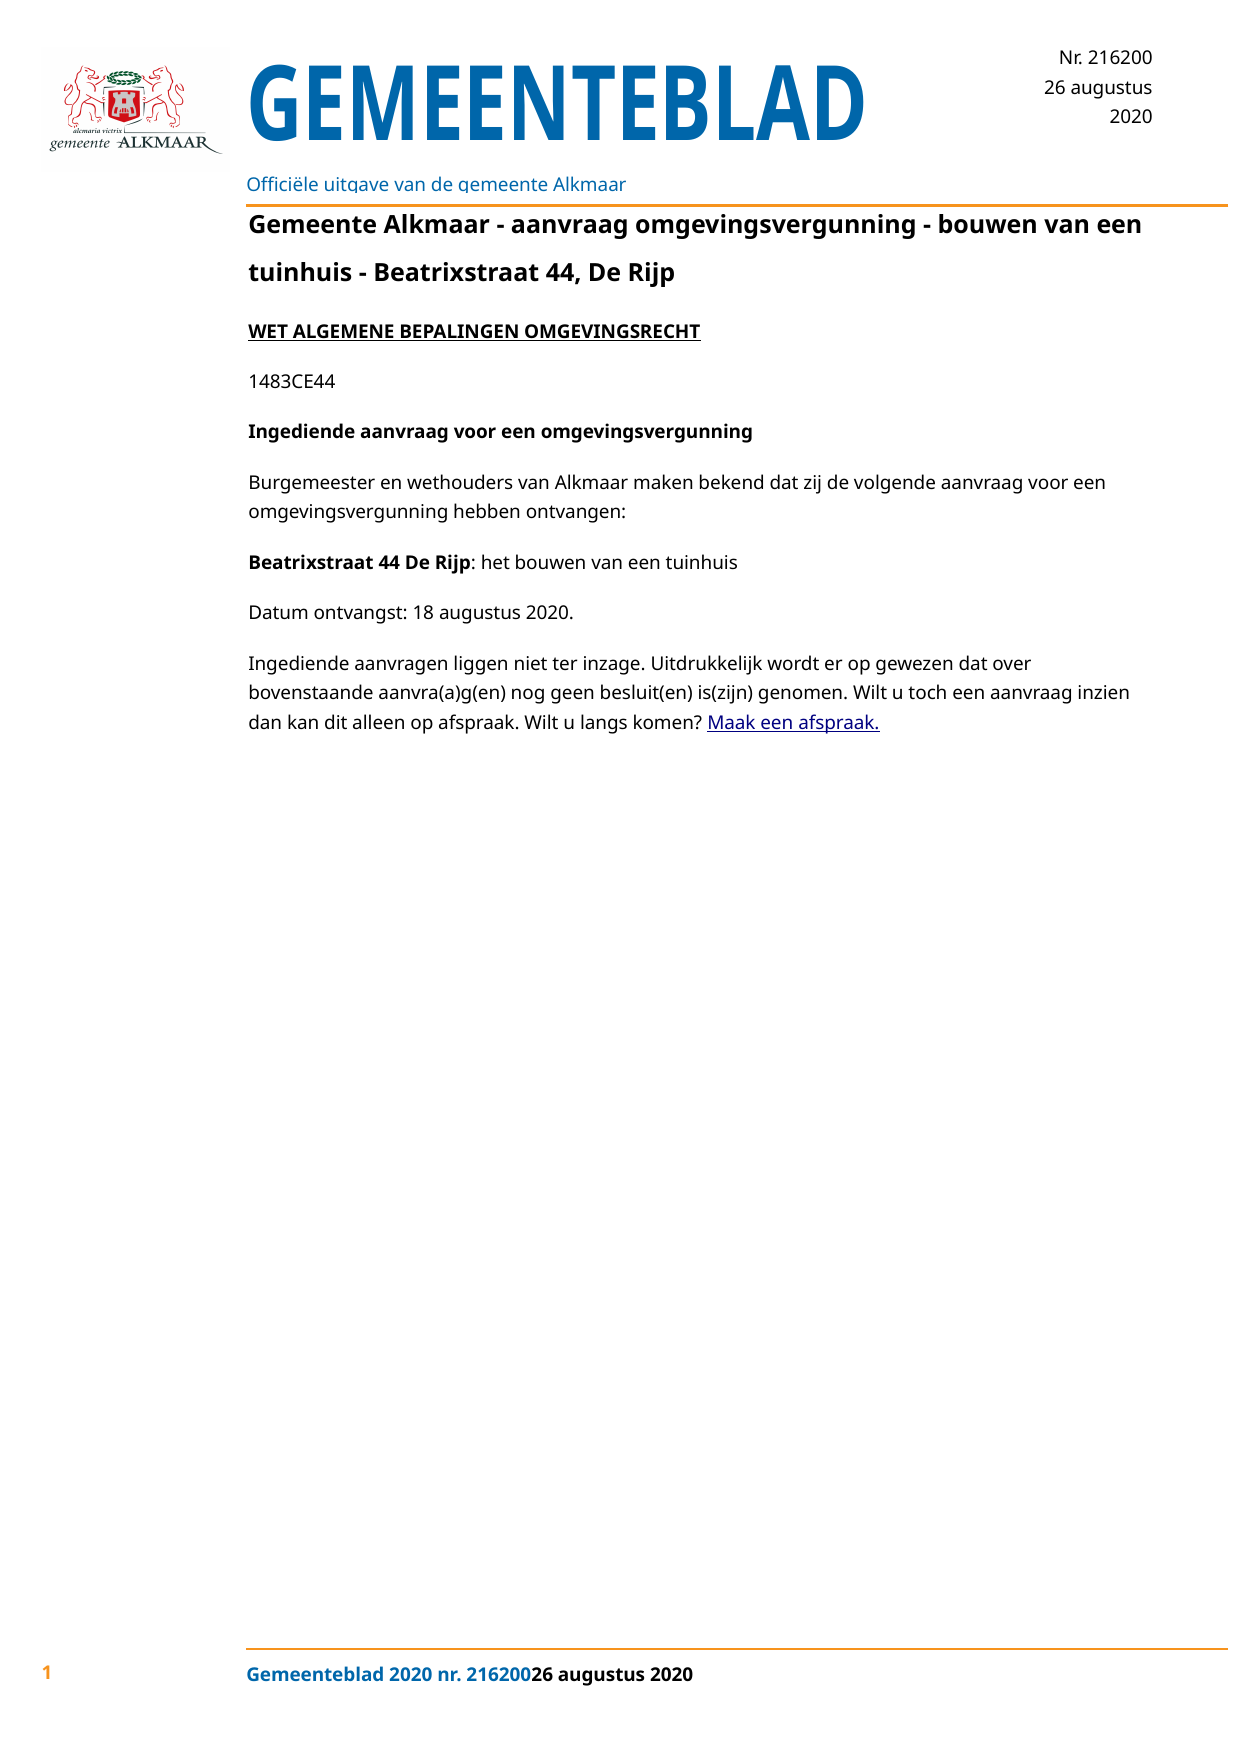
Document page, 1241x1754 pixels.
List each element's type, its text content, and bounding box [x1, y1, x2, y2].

text Datum ontvangst: 18 augustus 2020. [248, 599, 1152, 625]
text WET ALGEMENE BEPALINGEN OMGEVINGSRECHT [248, 318, 1152, 344]
picture [41, 47, 231, 172]
text Ingediende aanvragen liggen niet ter inzage. Uitdrukkelijk wordt er op gewezen dat over bovenstaande aanvra(a)g(en) nog geen besluit(en) is(zijn) genomen. Wilt u toch een aanvraag inzien dan kan dit alleen op afspraak. Wilt u langs komen? Maak een afspraak. [248, 650, 1152, 735]
text Beatrixstraat 44 De Rijp: het bouwen van een tuinhuis [248, 549, 1152, 575]
text Burgemeester en wethouders van Alkmaar maken bekend dat zij de volgende aanvraag voor een omgevingsvergunning hebben ontvangen: [248, 469, 1152, 524]
text 1483CE44 [248, 368, 1152, 394]
text Ingediende aanvraag voor een omgevingsvergunning [248, 419, 1152, 444]
text Gemeente Alkmaar - aanvraag omgevingsvergunning - bouwen van een tuinhuis - Beatrixstraat 44, De Rijp [248, 207, 1152, 288]
